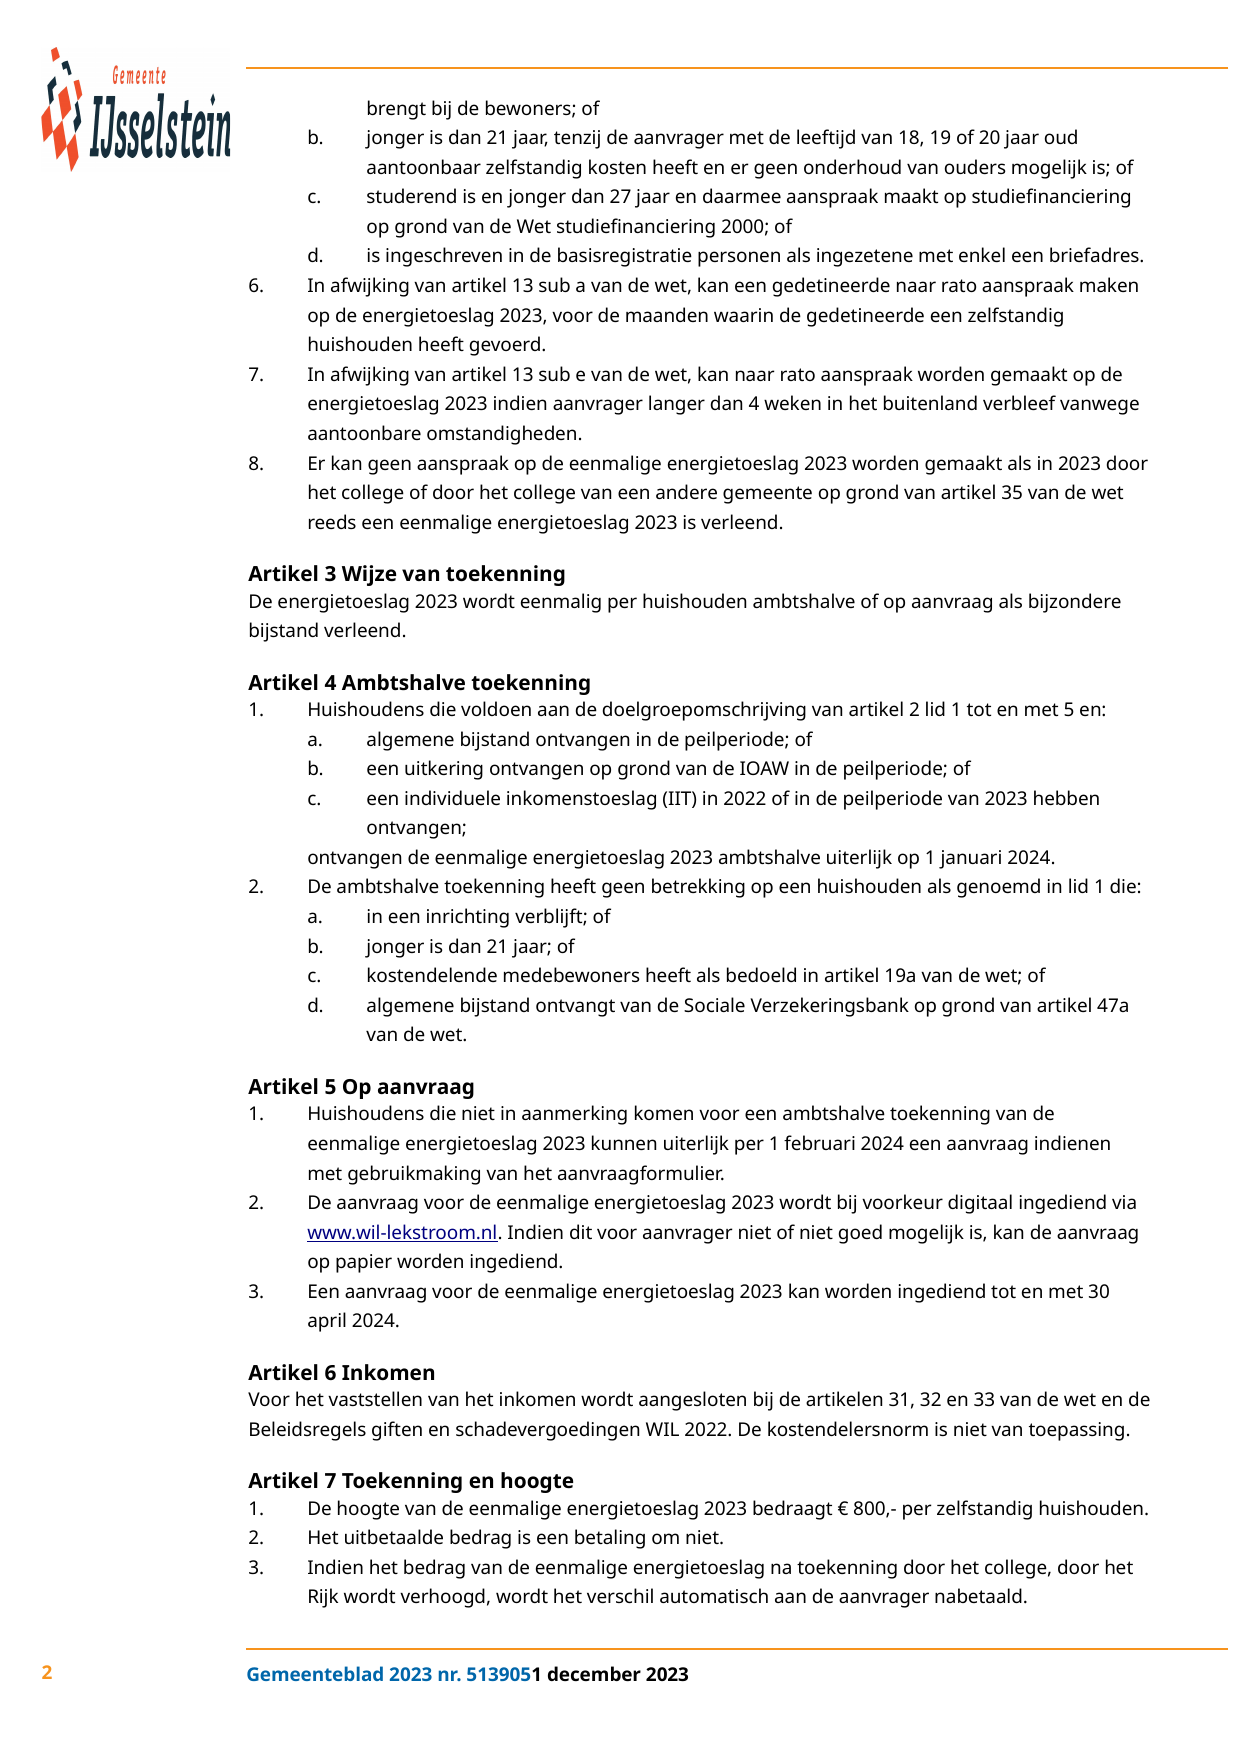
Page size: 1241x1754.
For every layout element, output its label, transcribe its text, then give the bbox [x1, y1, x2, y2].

list algemene bijstand ontvangt van de Sociale Verzekeringsbank op grond van artikel 47a van de wet. [307, 992, 1152, 1047]
list De aanvraag voor de eenmalige energietoeslag 2023 wordt bij voorkeur digitaal ingediend via www.wil-lekstroom.nl. Indien dit voor aanvrager niet of niet goed mogelijk is, kan de aanvraag op papier worden ingediend. [248, 1189, 1152, 1274]
list is ingeschreven in de basisregistratie personen als ingezetene met enkel een briefadres. [307, 243, 1152, 268]
list De hoogte van de eenmalige energietoeslag 2023 bedraagt € 800,- per zelfstandig huishouden. [248, 1495, 1152, 1521]
text Artikel 3 Wijze van toekenning [248, 559, 1152, 588]
list jonger is dan 21 jaar; of [307, 933, 1152, 959]
text Artikel 7 Toekenning en hoogte [248, 1466, 1152, 1495]
list In afwijking van artikel 13 sub a van de wet, kan een gedetineerde naar rato aanspraak maken op de energietoeslag 2023, voor de maanden waarin de gedetineerde een zelfstandig huishouden heeft gevoerd. [248, 272, 1152, 357]
list Een aanvraag voor de eenmalige energietoeslag 2023 kan worden ingediend tot en met 30 april 2024. [248, 1278, 1152, 1333]
list brengt bij de bewoners; of [307, 95, 1152, 121]
picture [41, 47, 231, 172]
text Artikel 6 Inkomen [248, 1358, 1152, 1386]
list De ambtshalve toekenning heeft geen betrekking op een huishouden als genoemd in lid 1 die: [248, 874, 1152, 899]
list een individuele inkomenstoeslag (IIT) in 2022 of in de peilperiode van 2023 hebben ontvangen; [307, 785, 1152, 840]
list Huishoudens die voldoen aan de doelgroepomschrijving van artikel 2 lid 1 tot en met 5 en: [248, 696, 1152, 722]
text De energietoeslag 2023 wordt eenmalig per huishouden ambtshalve of op aanvraag als bijzondere bijstand verleend. [248, 588, 1152, 643]
list een uitkering ontvangen op grond van de IOAW in de peilperiode; of [307, 755, 1152, 781]
list kostendelende medebewoners heeft als bedoeld in artikel 19a van de wet; of [307, 962, 1152, 988]
text Artikel 4 Ambtshalve toekenning [248, 668, 1152, 696]
list ontvangen de eenmalige energietoeslag 2023 ambtshalve uiterlijk op 1 januari 2024. [248, 844, 1152, 870]
list studerend is en jonger dan 27 jaar en daarmee aanspraak maakt op studiefinanciering op grond van de Wet studiefinanciering 2000; of [307, 183, 1152, 239]
list Het uitbetaalde bedrag is een betaling om niet. [248, 1524, 1152, 1550]
list Indien het bedrag van de eenmalige energietoeslag na toekenning door het college, door het Rijk wordt verhoogd, wordt het verschil automatisch aan de aanvrager nabetaald. [248, 1554, 1152, 1609]
list Er kan geen aanspraak op de eenmalige energietoeslag 2023 worden gemaakt als in 2023 door het college of door het college van een andere gemeente op grond van artikel 35 van de wet reeds een eenmalige energietoeslag 2023 is verleend. [248, 450, 1152, 535]
text Artikel 5 Op aanvraag [248, 1072, 1152, 1101]
list In afwijking van artikel 13 sub e van de wet, kan naar rato aanspraak worden gemaakt op de energietoeslag 2023 indien aanvrager langer dan 4 weken in het buitenland verbleef vanwege aantoonbare omstandigheden. [248, 361, 1152, 446]
list in een inrichting verblijft; of [307, 903, 1152, 929]
list algemene bijstand ontvangen in de peilperiode; of [307, 726, 1152, 752]
text Voor het vaststellen van het inkomen wordt aangesloten bij de artikelen 31, 32 en 33 van de wet en de Beleidsregels giften en schadevergoedingen WIL 2022. De kostendelersnorm is niet van toepassing. [248, 1386, 1152, 1442]
list jonger is dan 21 jaar, tenzij de aanvrager met de leeftijd van 18, 19 of 20 jaar oud aantoonbaar zelfstandig kosten heeft en er geen onderhoud van ouders mogelijk is; of [307, 124, 1152, 180]
list Huishoudens die niet in aanmerking komen voor een ambtshalve toekenning van de eenmalige energietoeslag 2023 kunnen uiterlijk per 1 februari 2024 een aanvraag indienen met gebruikmaking van het aanvraagformulier. [248, 1101, 1152, 1185]
